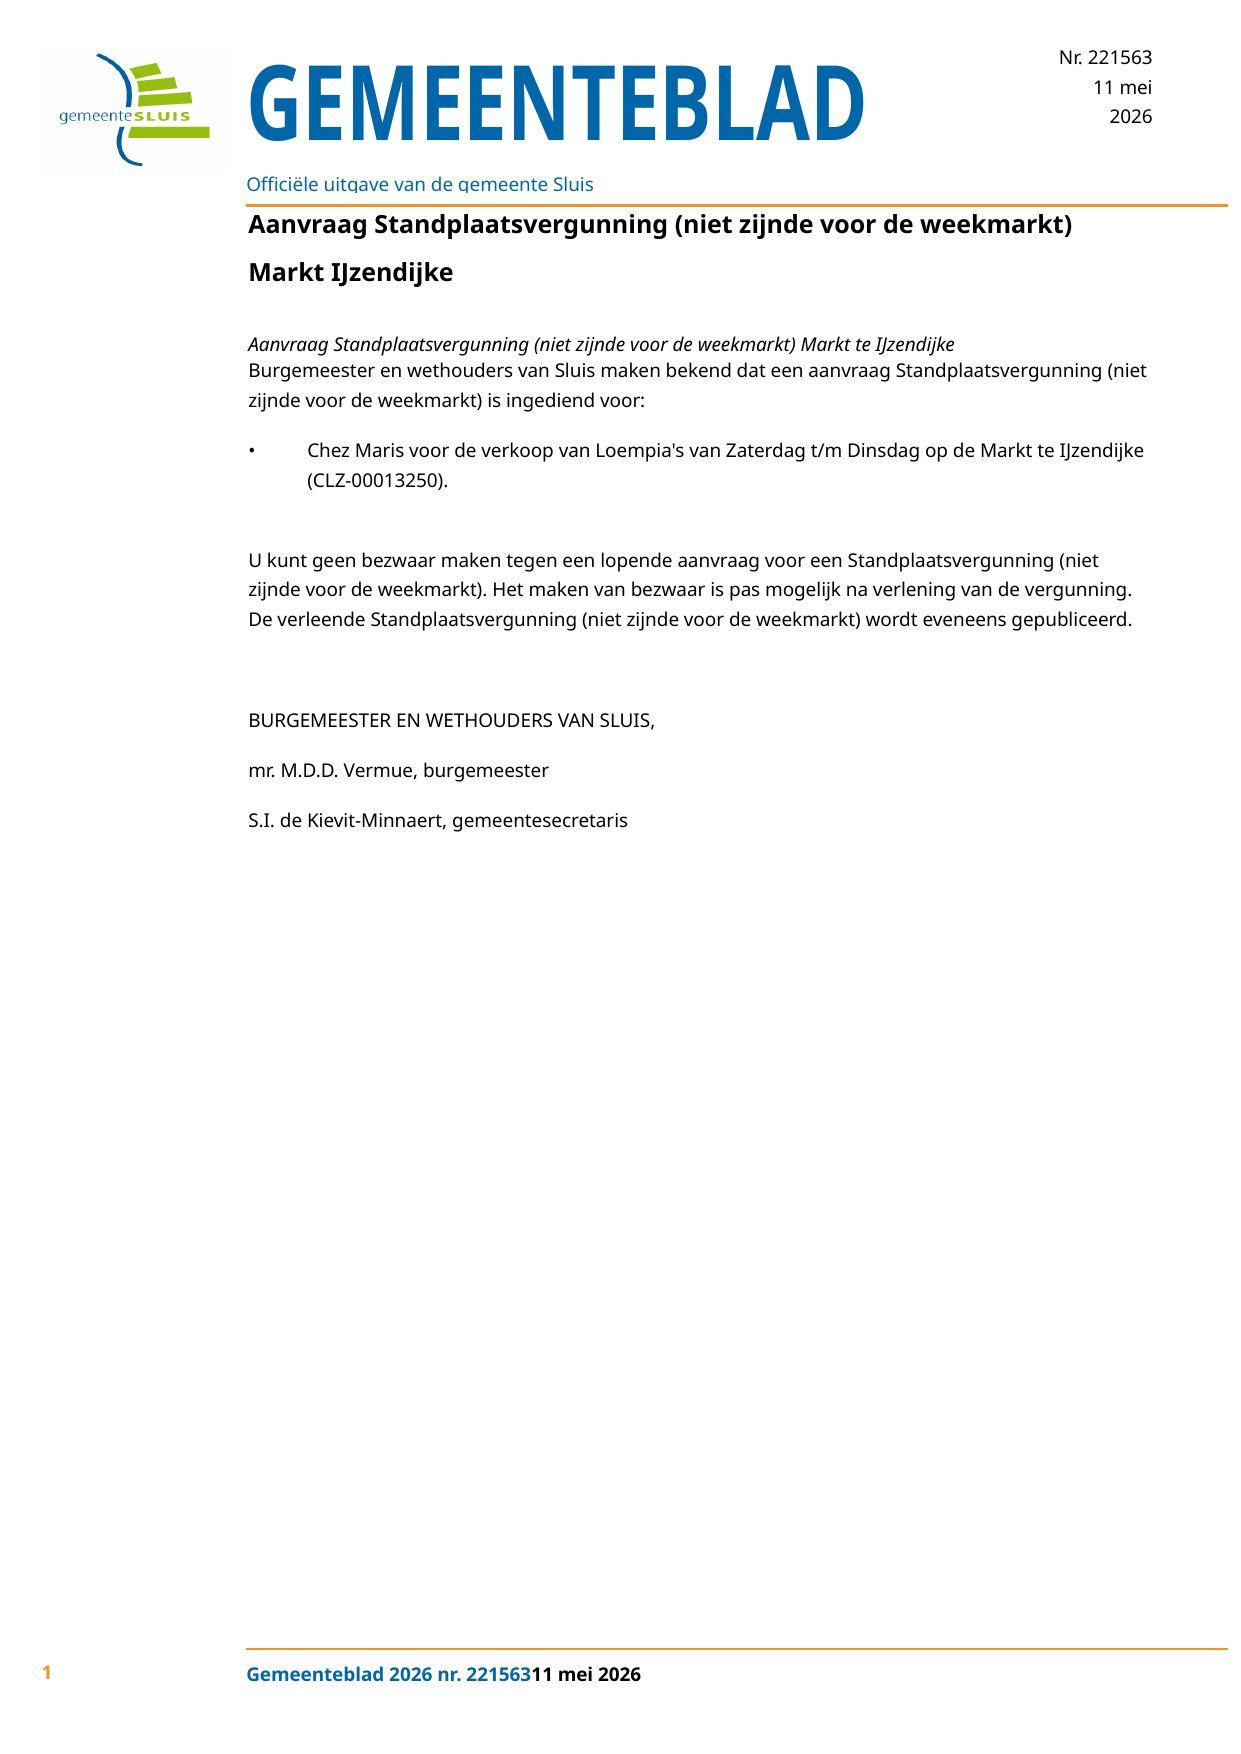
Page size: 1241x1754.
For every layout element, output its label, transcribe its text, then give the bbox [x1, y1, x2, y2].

text U kunt geen bezwaar maken tegen een lopende aanvraag voor een Standplaatsvergunning (niet zijnde voor de weekmarkt). Het maken van bezwaar is pas mogelijk na verlening van de vergunning. De verleende Standplaatsvergunning (niet zijnde voor de weekmarkt) wordt eveneens gepubliceerd. [248, 547, 1152, 632]
text Aanvraag Standplaatsvergunning (niet zijnde voor de weekmarkt) Markt te IJzendijke [248, 331, 1152, 357]
text mr. M.D.D. Vermue, burgemeester [248, 757, 1152, 783]
text BURGEMEESTER EN WETHOUDERS VAN SLUIS, [248, 707, 1152, 732]
text Aanvraag Standplaatsvergunning (niet zijnde voor de weekmarkt) Markt IJzendijke [248, 207, 1152, 288]
picture [41, 47, 231, 172]
text S.I. de Kievit-Minnaert, gemeentesecretaris [248, 808, 1152, 833]
text Burgemeester en wethouders van Sluis maken bekend dat een aanvraag Standplaatsvergunning (niet zijnde voor de weekmarkt) is ingediend voor: [248, 357, 1152, 412]
list Chez Maris voor de verkoop van Loempia's van Zaterdag t/m Dinsdag op de Markt te IJzendijke (CLZ-00013250). [248, 437, 1152, 492]
